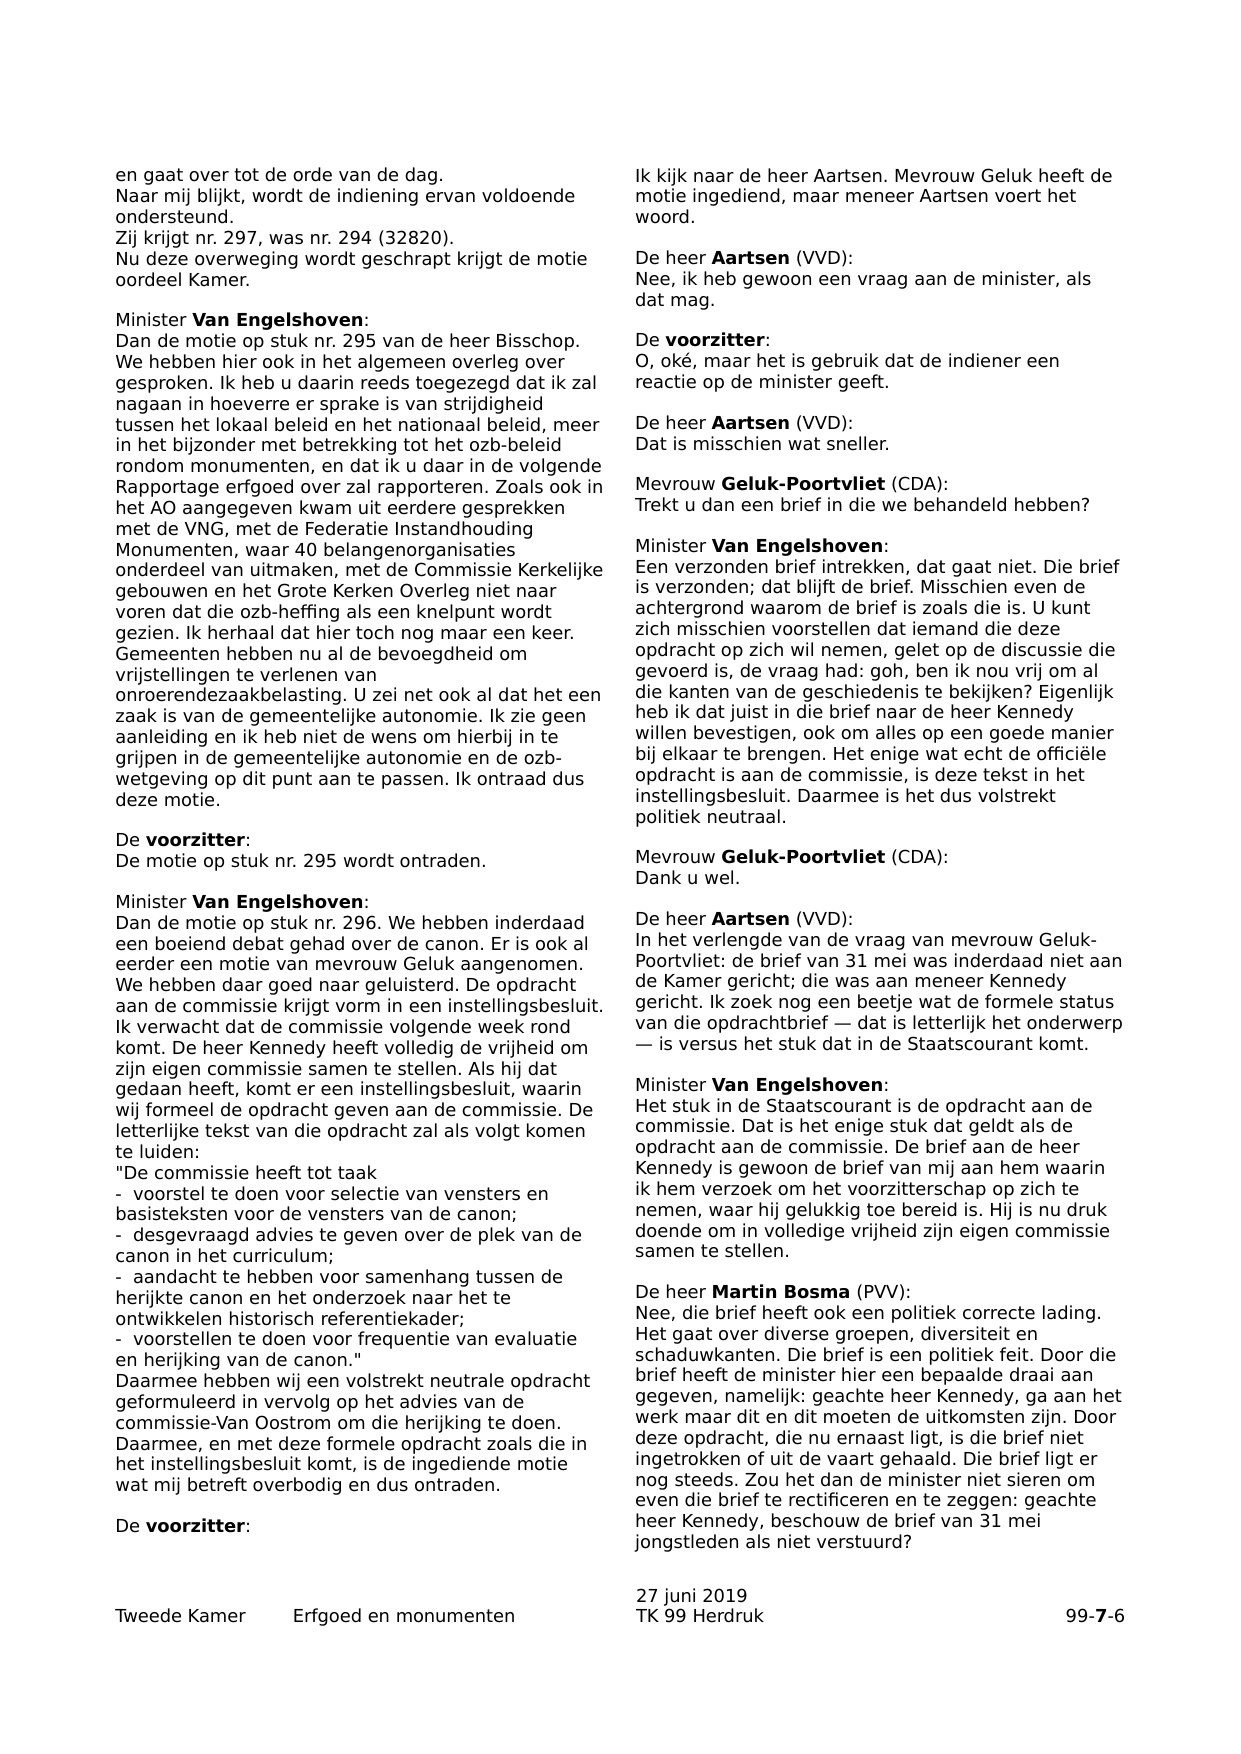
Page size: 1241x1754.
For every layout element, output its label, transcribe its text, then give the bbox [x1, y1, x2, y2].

text De voorzitter: [115, 1516, 605, 1536]
text Dat is misschien wat sneller. [635, 433, 1125, 454]
text De heer Aartsen (VVD): [635, 248, 1125, 268]
text Ik kijk naar de heer Aartsen. Mevrouw Geluk heeft de motie ingediend, maar meneer Aartsen voert het woord. [635, 165, 1125, 228]
text De voorzitter: [635, 330, 1125, 351]
text Dank u wel. [635, 868, 1125, 889]
text Nee, ik heb gewoon een vraag aan de minister, als dat mag. [635, 268, 1125, 310]
text Dan de motie op stuk nr. 296. We hebben inderdaad een boeiend debat gehad over de canon. Er is ook al eerder een motie van mevrouw Geluk aangenomen. We hebben daar goed naar geluisterd. De opdracht aan de commissie krijgt vorm in een instellingsbesluit. Ik verwacht dat de commissie volgende week rond komt. De heer Kennedy heeft volledig de vrijheid om zijn eigen commissie samen te stellen. Als hij dat gedaan heeft, komt er een instellingsbesluit, waarin wij formeel de opdracht geven aan de commissie. De letterlijke tekst van die opdracht zal als volgt komen te luiden: [115, 912, 605, 1162]
text De heer Aartsen (VVD): [635, 413, 1125, 433]
text De voorzitter: [115, 830, 605, 851]
text Trekt u dan een brief in die we behandeld hebben? [635, 495, 1125, 516]
text Zij krijgt nr. 297, was nr. 294 (32820). [115, 228, 605, 248]
text Dan de motie op stuk nr. 295 van de heer Bisschop. We hebben hier ook in het algemeen overleg over gesproken. Ik heb u daarin reeds toegezegd dat ik zal nagaan in hoeverre er sprake is van strijdigheid tussen het lokaal beleid en het nationaal beleid, meer in het bijzonder met betrekking tot het ozb-beleid rondom monumenten, en dat ik u daar in de volgende Rapportage erfgoed over zal rapporteren. Zoals ook in het AO aangegeven kwam uit eerdere gesprekken met de VNG, met de Federatie Instandhouding Monumenten, waar 40 belangenorganisaties onderdeel van uitmaken, met de Commissie Kerkelijke gebouwen en het Grote Kerken Overleg niet naar voren dat die ozb-heffing als een knelpunt wordt gezien. Ik herhaal dat hier toch nog maar een keer. Gemeenten hebben nu al de bevoegdheid om vrijstellingen te verlenen van onroerendezaakbelasting. U zei net ook al dat het een zaak is van de gemeentelijke autonomie. Ik zie geen aanleiding en ik heb niet de wens om hierbij in te grijpen in de gemeentelijke autonomie en de ozb-wetgeving op dit punt aan te passen. Ik ontraad dus deze motie. [115, 331, 605, 810]
text Mevrouw Geluk-Poortvliet (CDA): [635, 474, 1125, 495]
text De heer Aartsen (VVD): [635, 909, 1125, 929]
text Het stuk in de Staatscourant is de opdracht aan de commissie. Dat is het enige stuk dat geldt als de opdracht aan de commissie. De brief aan de heer Kennedy is gewoon de brief van mij aan hem waarin ik hem verzoek om het voorzitterschap op zich te nemen, waar hij gelukkig toe bereid is. Hij is nu druk doende om in volledige vrijheid zijn eigen commissie samen te stellen. [635, 1095, 1125, 1262]
text In het verlengde van de vraag van mevrouw Geluk-Poortvliet: de brief van 31 mei was inderdaad niet aan de Kamer gericht; die was aan meneer Kennedy gericht. Ik zoek nog een beetje wat de formele status van die opdrachtbrief — dat is letterlijk het onderwerp — is versus het stuk dat in de Staatscourant komt. [635, 929, 1125, 1054]
text "De commissie heeft tot taak [115, 1162, 605, 1183]
text O, oké, maar het is gebruik dat de indiener een reactie op de minister geeft. [635, 351, 1125, 393]
text Minister Van Engelshoven: [635, 1074, 1125, 1095]
list aandacht te hebben voor samenhang tussen de herijkte canon en het onderzoek naar het te ontwikkelen historisch referentiekader; [115, 1267, 605, 1329]
list voorstel te doen voor selectie van vensters en basisteksten voor de vensters van de canon; [115, 1183, 605, 1225]
text Mevrouw Geluk-Poortvliet (CDA): [635, 847, 1125, 868]
text en gaat over tot de orde van de dag. [115, 165, 605, 186]
text Minister Van Engelshoven: [115, 892, 605, 912]
text Nee, die brief heeft ook een politiek correcte lading. Het gaat over diverse groepen, diversiteit en schaduwkanten. Die brief is een politiek feit. Door die brief heeft de minister hier een bepaalde draai aan gegeven, namelijk: geachte heer Kennedy, ga aan het werk maar dit en dit moeten de uitkomsten zijn. Door deze opdracht, die nu ernaast ligt, is die brief niet ingetrokken of uit de vaart gehaald. Die brief ligt er nog steeds. Zou het dan de minister niet sieren om even die brief te rectificeren en te zeggen: geachte heer Kennedy, beschouw de brief van 31 mei jongstleden als niet verstuurd? [635, 1303, 1125, 1553]
text Naar mij blijkt, wordt de indiening ervan voldoende ondersteund. [115, 186, 605, 228]
list voorstellen te doen voor frequentie van evaluatie en herijking van de canon." [115, 1329, 605, 1371]
text De heer Martin Bosma (PVV): [635, 1282, 1125, 1303]
text Nu deze overweging wordt geschrapt krijgt de motie oordeel Kamer. [115, 248, 605, 290]
list desgevraagd advies te geven over de plek van de canon in het curriculum; [115, 1225, 605, 1267]
text Minister Van Engelshoven: [115, 310, 605, 331]
text De motie op stuk nr. 295 wordt ontraden. [115, 851, 605, 872]
text Daarmee hebben wij een volstrekt neutrale opdracht geformuleerd in vervolg op het advies van de commissie-Van Oostrom om die herijking te doen. Daarmee, en met deze formele opdracht zoals die in het instellingsbesluit komt, is de ingediende motie wat mij betreft overbodig en dus ontraden. [115, 1371, 605, 1496]
text Minister Van Engelshoven: [635, 536, 1125, 556]
text Een verzonden brief intrekken, dat gaat niet. Die brief is verzonden; dat blijft de brief. Misschien even de achtergrond waarom de brief is zoals die is. U kunt zich misschien voorstellen dat iemand die deze opdracht op zich wil nemen, gelet op de discussie die gevoerd is, de vraag had: goh, ben ik nou vrij om al die kanten van de geschiedenis te bekijken? Eigenlijk heb ik dat juist in die brief naar de heer Kennedy willen bevestigen, ook om alles op een goede manier bij elkaar te brengen. Het enige wat echt de officiële opdracht is aan de commissie, is deze tekst in het instellingsbesluit. Daarmee is het dus volstrekt politiek neutraal. [635, 556, 1125, 827]
